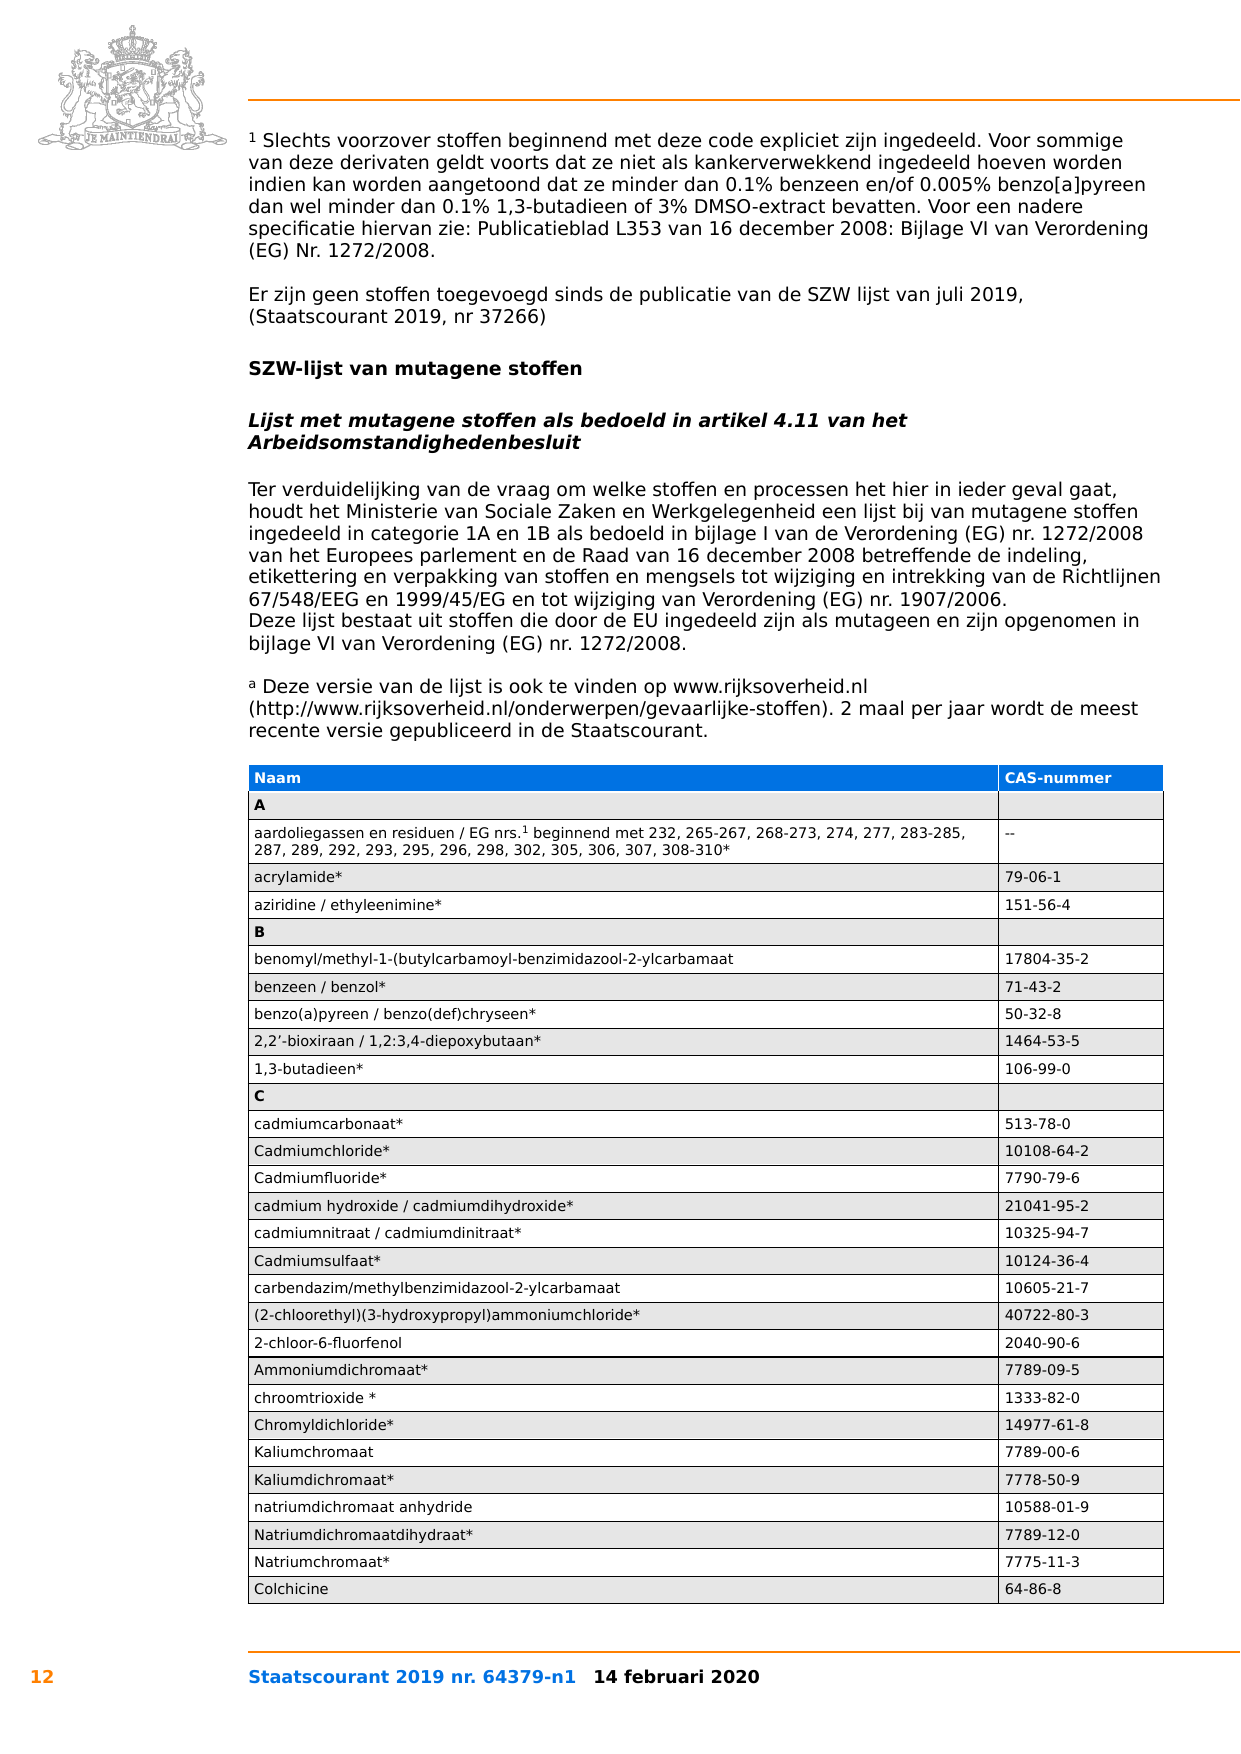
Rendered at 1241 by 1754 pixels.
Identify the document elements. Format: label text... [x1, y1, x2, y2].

table_cell Kaliumchromaat [249, 1440, 998, 1466]
table_cell A [249, 793, 998, 819]
table_cell Kaliumdichromaat* [249, 1467, 998, 1493]
table_cell benzo(a)pyreen / benzo(def)chryseen* [249, 1001, 998, 1028]
table_cell 1333-82-0 [999, 1385, 1163, 1411]
table_header CAS-nummer [999, 765, 1163, 791]
table_cell 7775-11-3 [999, 1549, 1163, 1576]
table_cell cadmium hydroxide / cadmiumdihydroxide* [249, 1193, 998, 1219]
table_cell 2-chloor-6-fluorfenol [249, 1330, 998, 1356]
table_cell 7789-09-5 [999, 1358, 1163, 1384]
table_cell cadmiumcarbonaat* [249, 1111, 998, 1137]
table_cell aziridine / ethyleenimine* [249, 892, 998, 918]
table_cell benzeen / benzol* [249, 974, 998, 1000]
table_cell benomyl/methyl-1-(butylcarbamoyl-benzimidazool-2-ylcarbamaat [249, 946, 998, 973]
table_cell 10124-36-4 [999, 1248, 1163, 1274]
table_cell 14977-61-8 [999, 1412, 1163, 1438]
table_cell natriumdichromaat anhydride [249, 1494, 998, 1521]
text Ter verduidelijking van de vraag om welke stoffen en processen het hier in ieder geval gaat, houdt het Ministerie van Sociale Zaken en Werkgelegenheid een lijst bij van mutagene stoffen ingedeeld in categorie 1A en 1B als bedoeld in bijlage I van de Verordening (EG) nr. 1272/2008 van het Europees parlement en de Raad van 16 december 2008 betreffende de indeling, etikettering en verpakking van stoffen en mengsels tot wijziging en intrekking van de Richtlijnen 67/548/EEG en 1999/45/EG en tot wijziging van Verordening (EG) nr. 1907/2006. [248, 478, 1163, 610]
table_cell Natriumdichromaatdihydraat* [249, 1522, 998, 1548]
table_cell Colchicine [249, 1577, 998, 1603]
table_cell 2040-90-6 [999, 1330, 1163, 1356]
table_cell 7778-50-9 [999, 1467, 1163, 1493]
table_cell cadmiumnitraat / cadmiumdinitraat* [249, 1220, 998, 1247]
table_cell Natriumchromaat* [249, 1549, 998, 1576]
table_cell C [249, 1084, 998, 1110]
table_cell 513-78-0 [999, 1111, 1163, 1137]
table_cell [999, 1084, 1163, 1110]
table_cell 10605-21-7 [999, 1275, 1163, 1302]
table_cell [999, 919, 1163, 945]
table_cell 2,2’-bioxiraan / 1,2:3,4-diepoxybutaan* [249, 1029, 998, 1055]
picture [38, 25, 227, 150]
table_cell B [249, 919, 998, 945]
table_cell 64-86-8 [999, 1577, 1163, 1603]
table_cell 71-43-2 [999, 974, 1163, 1000]
table_cell 40722-80-3 [999, 1303, 1163, 1329]
table_cell 21041-95-2 [999, 1193, 1163, 1219]
table_cell 106-99-0 [999, 1056, 1163, 1082]
table_cell 10325-94-7 [999, 1220, 1163, 1247]
table_cell acrylamide* [249, 864, 998, 891]
text a Deze versie van de lijst is ook te vinden op www.rijksoverheid.nl (http://www.rijksoverheid.nl/onderwerpen/gevaarlijke-stoffen). 2 maal per jaar wordt de meest recente versie gepubliceerd in de Staatscourant. [248, 676, 1163, 742]
table_cell [999, 793, 1163, 819]
table_cell chroomtrioxide * [249, 1385, 998, 1411]
table_cell -- [999, 820, 1163, 863]
table_cell 151-56-4 [999, 892, 1163, 918]
subtitle SZW-lijst van mutagene stoffen [248, 358, 1163, 379]
table_cell 7790-79-6 [999, 1166, 1163, 1192]
table_cell Ammoniumdichromaat* [249, 1358, 998, 1384]
table_cell Cadmiumfluoride* [249, 1166, 998, 1192]
table_cell 50-32-8 [999, 1001, 1163, 1028]
table_cell (2-chloorethyl)(3-hydroxypropyl)ammoniumchloride* [249, 1303, 998, 1329]
table_cell 10588-01-9 [999, 1494, 1163, 1521]
text Deze lijst bestaat uit stoffen die door de EU ingedeeld zijn als mutageen en zijn opgenomen in bijlage VI van Verordening (EG) nr. 1272/2008. [248, 610, 1163, 654]
table_cell Cadmiumchloride* [249, 1138, 998, 1164]
table_cell Cadmiumsulfaat* [249, 1248, 998, 1274]
table_cell 7789-12-0 [999, 1522, 1163, 1548]
table_header Naam [249, 765, 998, 791]
table_cell 79-06-1 [999, 864, 1163, 891]
table_cell aardoliegassen en residuen / EG nrs.1 beginnend met 232, 265-267, 268-273, 274, 277, 283-285, 287, 289, 292, 293, 295, 296, 298, 302, 305, 306, 307, 308-310* [249, 820, 998, 863]
text Er zijn geen stoffen toegevoegd sinds de publicatie van de SZW lijst van juli 2019, (Staatscourant 2019, nr 37266) [248, 284, 1163, 328]
table_cell carbendazim/methylbenzimidazool-2-ylcarbamaat [249, 1275, 998, 1302]
table_cell 17804-35-2 [999, 946, 1163, 973]
table_cell 1464-53-5 [999, 1029, 1163, 1055]
table_cell 1,3-butadieen* [249, 1056, 998, 1082]
table_cell 10108-64-2 [999, 1138, 1163, 1164]
subtitle Lijst met mutagene stoffen als bedoeld in artikel 4.11 van het Arbeidsomstandighedenbesluit [248, 409, 1163, 453]
table_cell 7789-00-6 [999, 1440, 1163, 1466]
text 1 Slechts voorzover stoffen beginnend met deze code expliciet zijn ingedeeld. Voor sommige van deze derivaten geldt voorts dat ze niet als kankerverwekkend ingedeeld hoeven worden indien kan worden aangetoond dat ze minder dan 0.1% benzeen en/of 0.005% benzo[a]pyreen dan wel minder dan 0.1% 1,3-butadieen of 3% DMSO-extract bevatten. Voor een nadere specificatie hiervan zie: Publicatieblad L353 van 16 december 2008: Bijlage VI van Verordening (EG) Nr. 1272/2008. [248, 130, 1163, 262]
table_cell Chromyldichloride* [249, 1412, 998, 1438]
